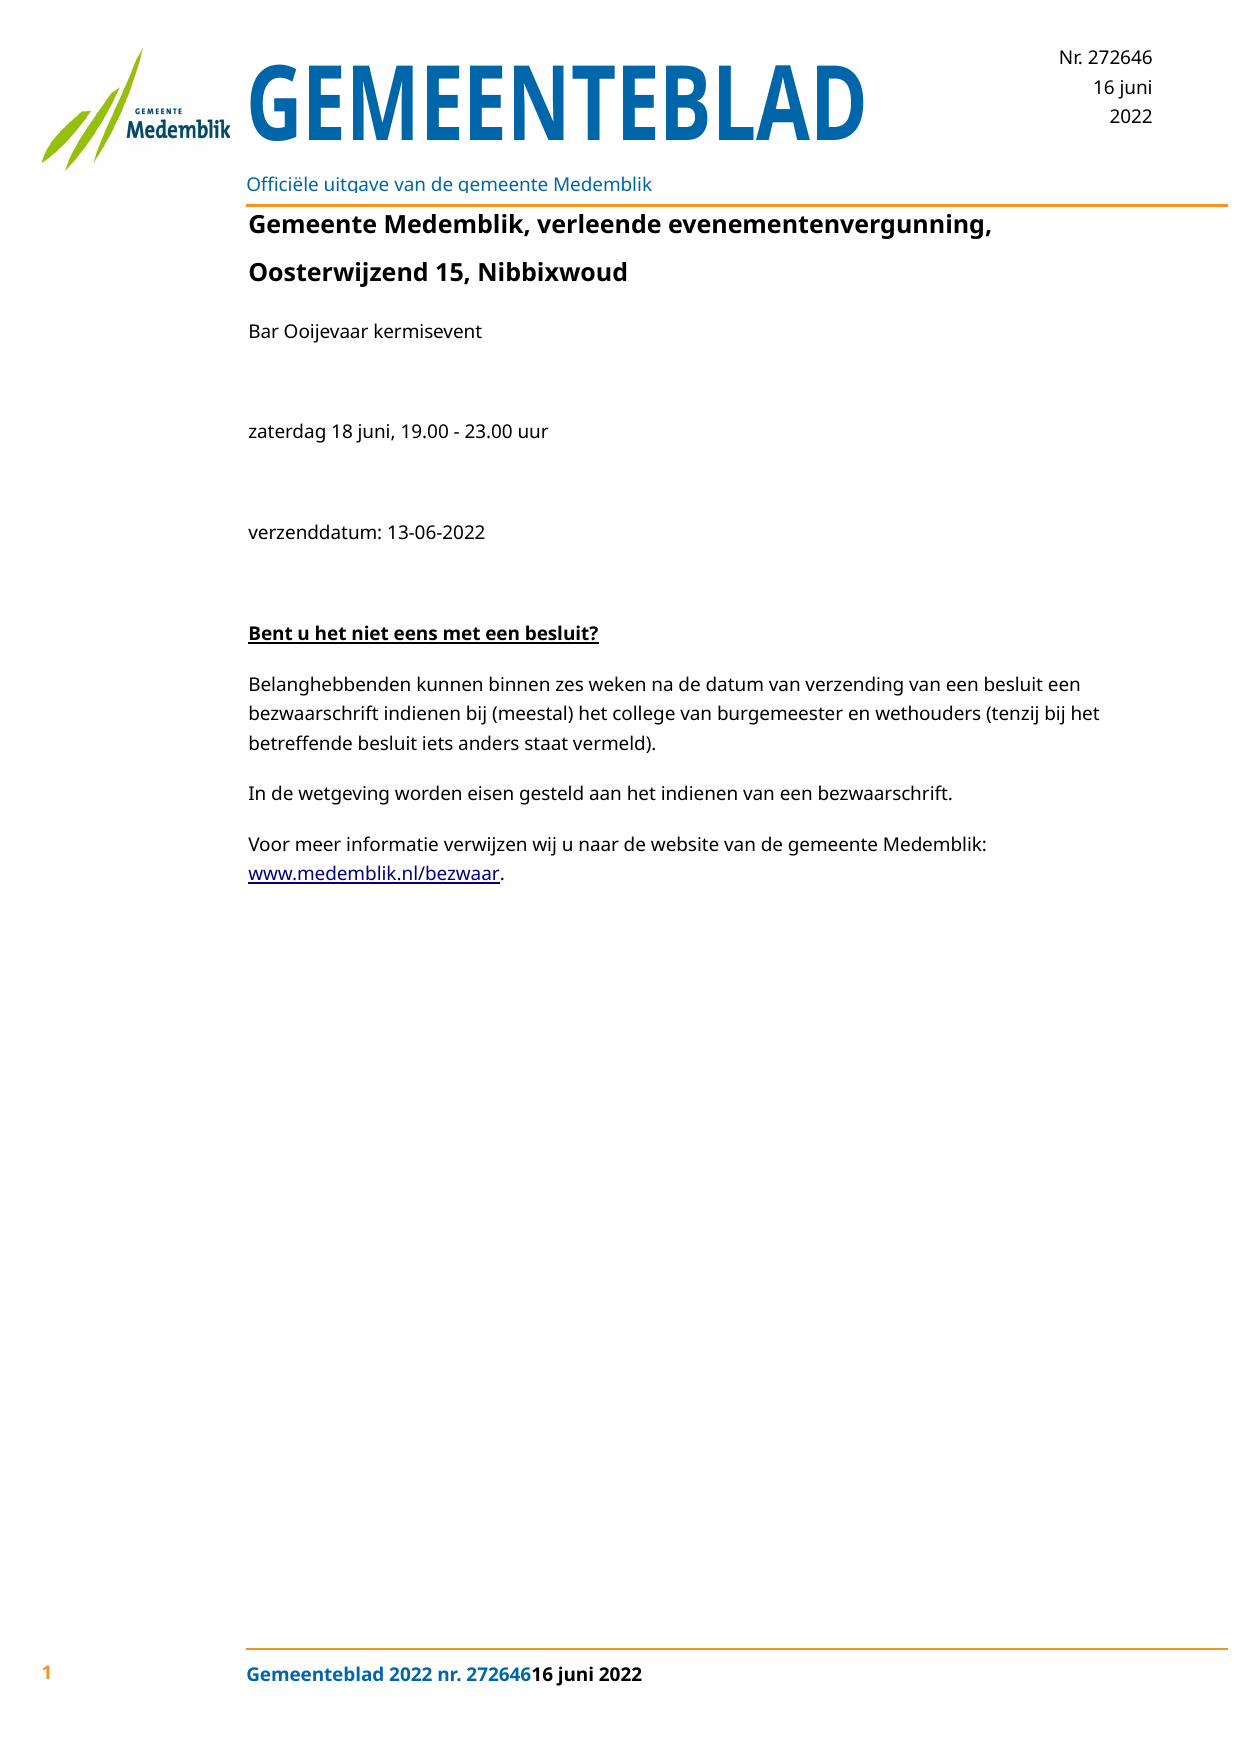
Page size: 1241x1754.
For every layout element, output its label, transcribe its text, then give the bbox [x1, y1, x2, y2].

text Gemeente Medemblik, verleende evenementenvergunning, Oosterwijzend 15, Nibbixwoud [248, 207, 1152, 288]
text Bar Ooijevaar kermisevent [248, 318, 1152, 344]
text Voor meer informatie verwijzen wij u naar de website van de gemeente Medemblik: www.medemblik.nl/bezwaar. [248, 831, 1152, 886]
text zaterdag 18 juni, 19.00 - 23.00 uur [248, 419, 1152, 444]
picture [41, 47, 231, 172]
text In de wetgeving worden eisen gesteld aan het indienen van een bezwaarschrift. [248, 780, 1152, 806]
text verzenddatum: 13-06-2022 [248, 519, 1152, 545]
text Bent u het niet eens met een besluit? [248, 620, 1152, 646]
text Belanghebbenden kunnen binnen zes weken na de datum van verzending van een besluit een bezwaarschrift indienen bij (meestal) het college van burgemeester en wethouders (tenzij bij het betreffende besluit iets anders staat vermeld). [248, 671, 1152, 756]
